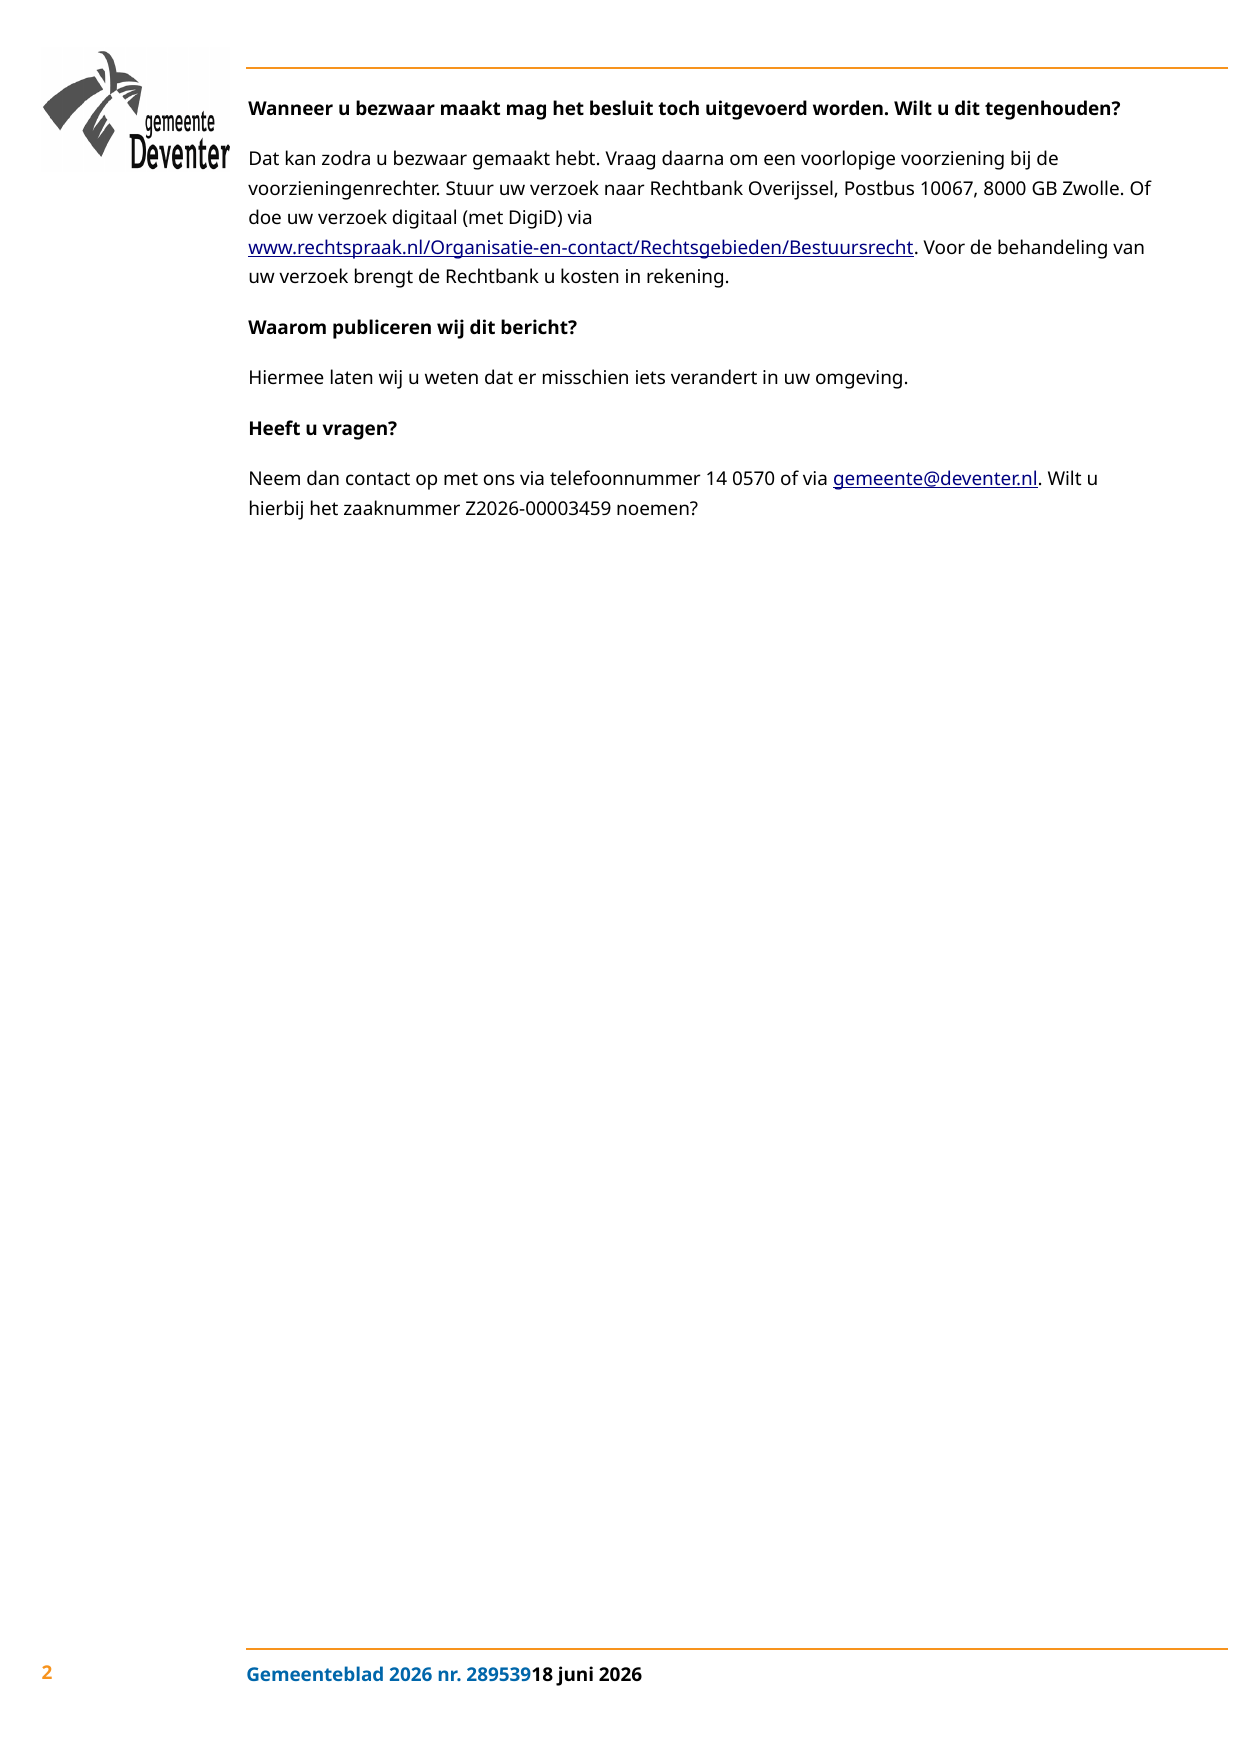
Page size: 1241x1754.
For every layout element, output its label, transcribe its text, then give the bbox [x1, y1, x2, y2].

text Waarom publiceren wij dit bericht? [248, 314, 1152, 340]
text Hiermee laten wij u weten dat er misschien iets verandert in uw omgeving. [248, 364, 1152, 390]
text Neem dan contact op met ons via telefoonnummer 14 0570 of via gemeente@deventer.nl. Wilt u hierbij het zaaknummer Z2026-00003459 noemen? [248, 465, 1152, 521]
text Heeft u vragen? [248, 415, 1152, 441]
text Dat kan zodra u bezwaar gemaakt hebt. Vraag daarna om een voorlopige voorziening bij de voorzieningenrechter. Stuur uw verzoek naar Rechtbank Overijssel, Postbus 10067, 8000 GB Zwolle. Of doe uw verzoek digitaal (met DigiD) via www.rechtspraak.nl/Organisatie-en-contact/Rechtsgebieden/Bestuursrecht. Voor de behandeling van uw verzoek brengt de Rechtbank u kosten in rekening. [248, 145, 1152, 289]
text Wanneer u bezwaar maakt mag het besluit toch uitgevoerd worden. Wilt u dit tegenhouden? [248, 95, 1152, 121]
picture [41, 47, 231, 172]
